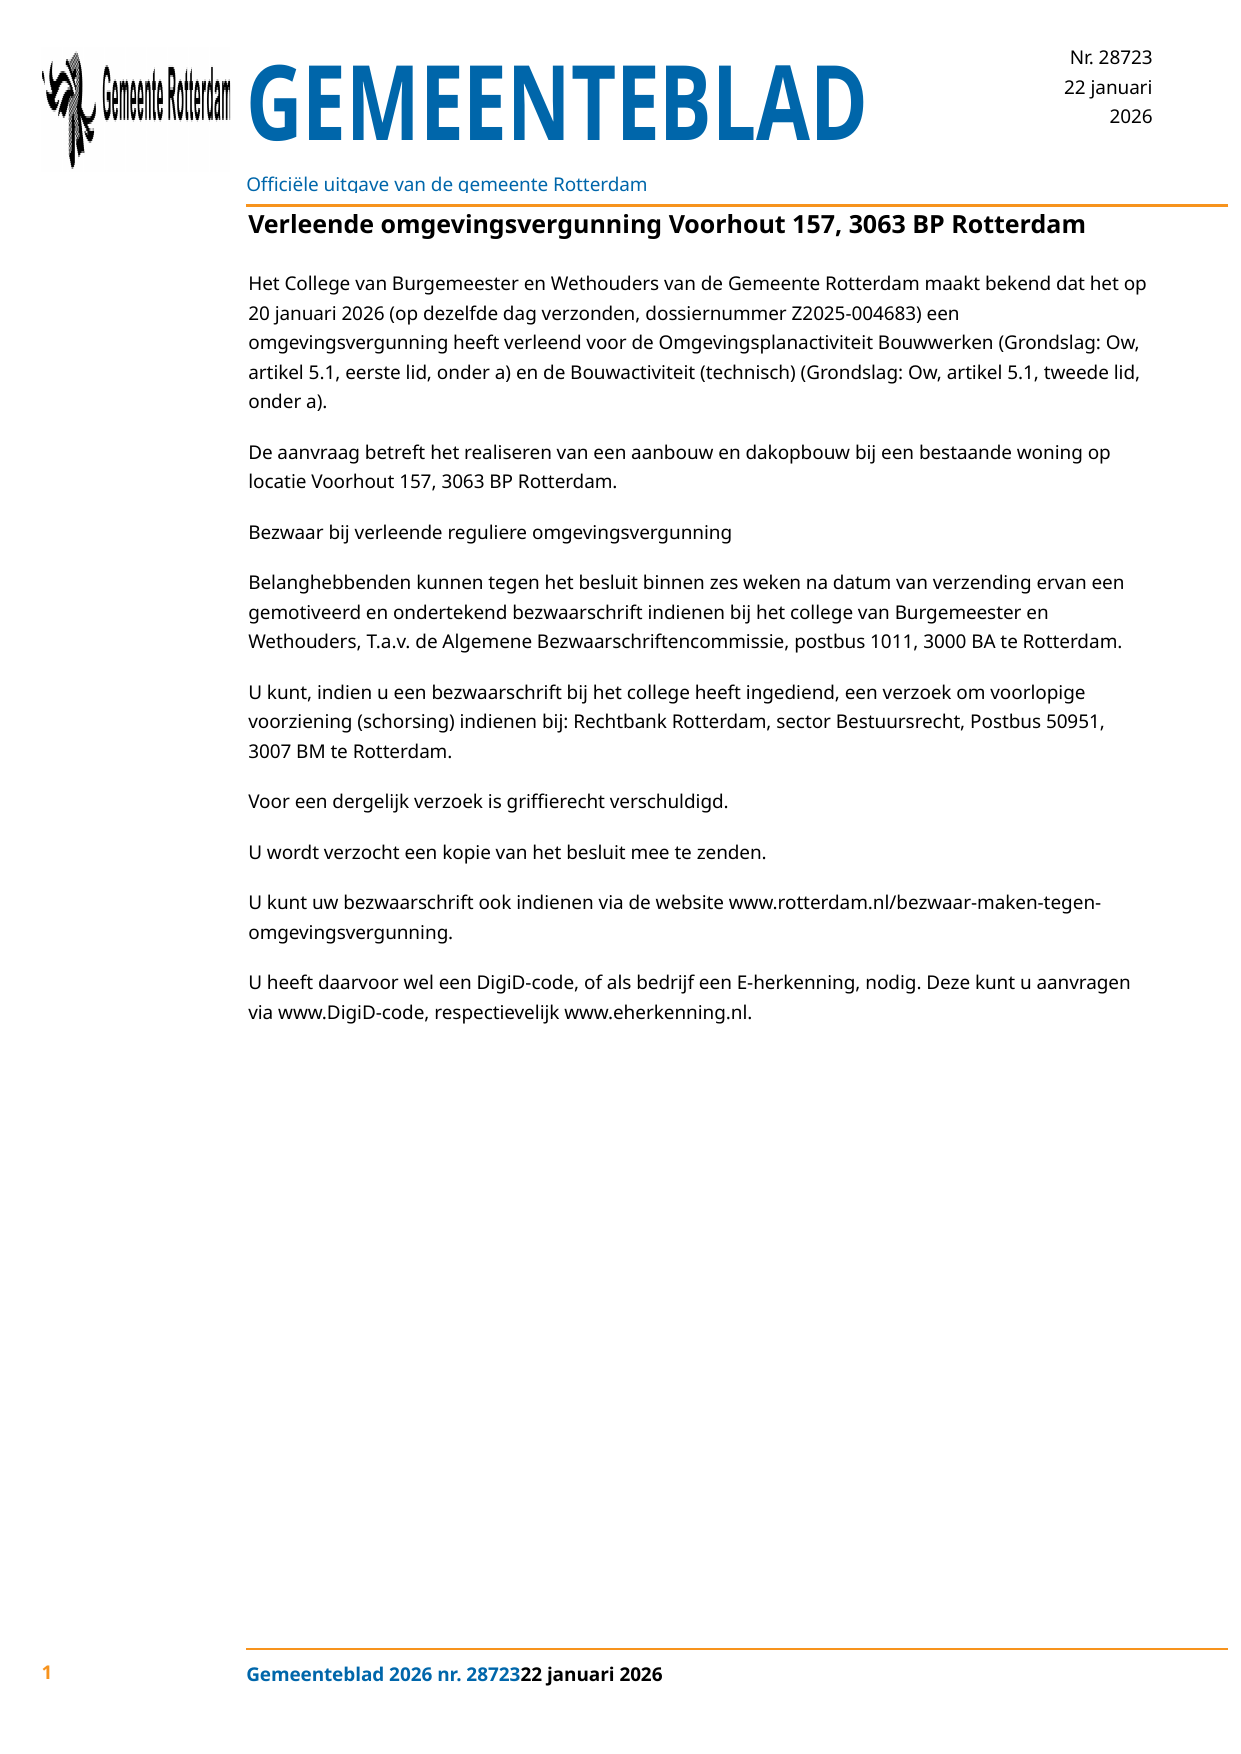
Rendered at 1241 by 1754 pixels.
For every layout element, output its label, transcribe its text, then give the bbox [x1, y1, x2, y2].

text U heeft daarvoor wel een DigiD-code, of als bedrijf een E-herkenning, nodig. Deze kunt u aanvragen via www.DigiD-code, respectievelijk www.eherkenning.nl. [248, 969, 1152, 1025]
text De aanvraag betreft het realiseren van een aanbouw en dakopbouw bij een bestaande woning op locatie Voorhout 157, 3063 BP Rotterdam. [248, 439, 1152, 494]
picture [41, 47, 231, 172]
text Verleende omgevingsvergunning Voorhout 157, 3063 BP Rotterdam [248, 207, 1152, 241]
text U kunt, indien u een bezwaarschrift bij het college heeft ingediend, een verzoek om voorlopige voorziening (schorsing) indienen bij: Rechtbank Rotterdam, sector Bestuursrecht, Postbus 50951, 3007 BM te Rotterdam. [248, 679, 1152, 764]
text Bezwaar bij verleende reguliere omgevingsvergunning [248, 519, 1152, 545]
text Voor een dergelijk verzoek is griffierecht verschuldigd. [248, 789, 1152, 814]
text Het College van Burgemeester en Wethouders van de Gemeente Rotterdam maakt bekend dat het op 20 januari 2026 (op dezelfde dag verzonden, dossiernummer Z2025-004683) een omgevingsvergunning heeft verleend voor de Omgevingsplanactiviteit Bouwwerken (Grondslag: Ow, artikel 5.1, eerste lid, onder a) en de Bouwactiviteit (technisch) (Grondslag: Ow, artikel 5.1, tweede lid, onder a). [248, 270, 1152, 414]
text Belanghebbenden kunnen tegen het besluit binnen zes weken na datum van verzending ervan een gemotiveerd en ondertekend bezwaarschrift indienen bij het college van Burgemeester en Wethouders, T.a.v. de Algemene Bezwaarschriftencommissie, postbus 1011, 3000 BA te Rotterdam. [248, 569, 1152, 654]
text U wordt verzocht een kopie van het besluit mee te zenden. [248, 839, 1152, 865]
text U kunt uw bezwaarschrift ook indienen via de website www.rotterdam.nl/bezwaar-maken-tegen-omgevingsvergunning. [248, 889, 1152, 945]
